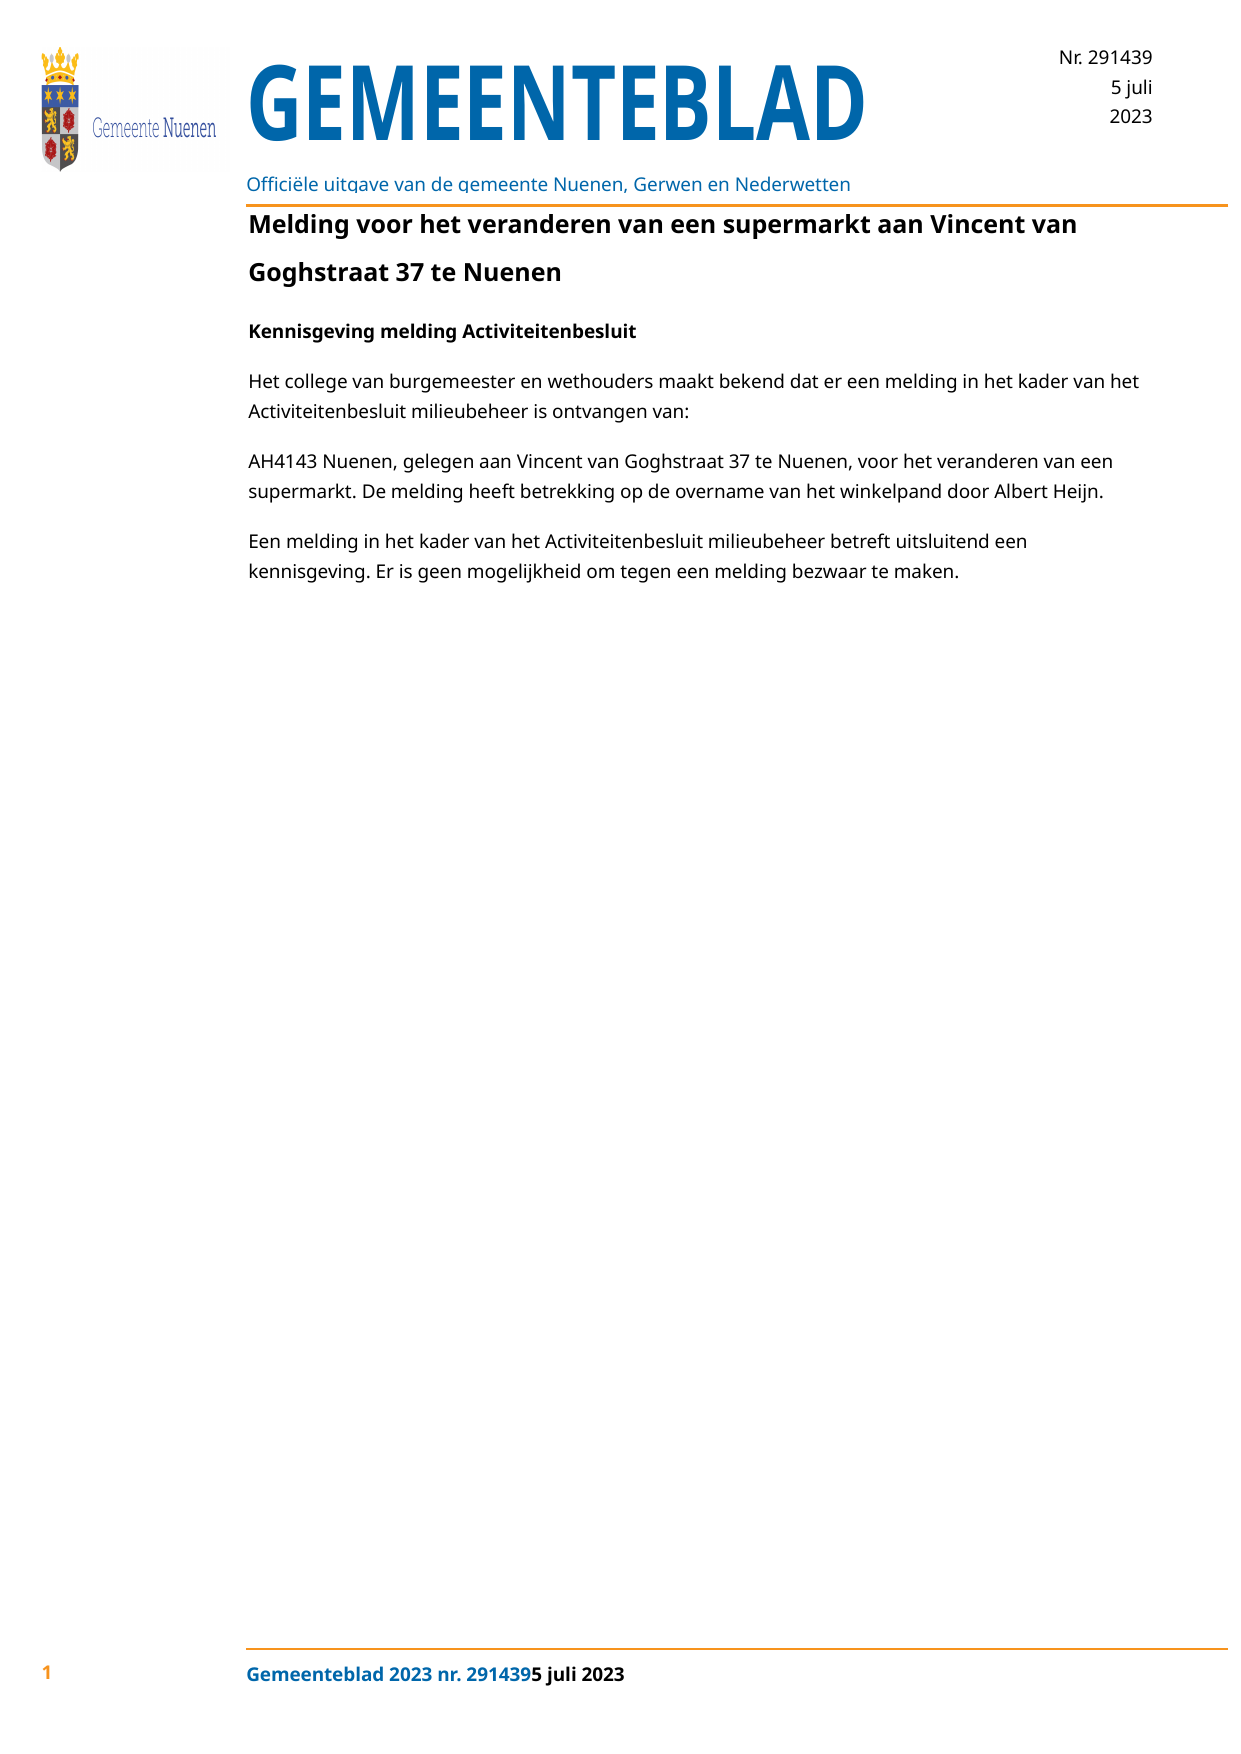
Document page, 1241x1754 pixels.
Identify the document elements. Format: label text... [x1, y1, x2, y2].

text Een melding in het kader van het Activiteitenbesluit milieubeheer betreft uitsluitend een kennisgeving. Er is geen mogelijkheid om tegen een melding bezwaar te maken. [248, 528, 1152, 584]
text Melding voor het veranderen van een supermarkt aan Vincent van Goghstraat 37 te Nuenen [248, 207, 1152, 288]
picture [41, 47, 231, 172]
text Kennisgeving melding Activiteitenbesluit [248, 318, 1152, 344]
text AH4143 Nuenen, gelegen aan Vincent van Goghstraat 37 te Nuenen, voor het veranderen van een supermarkt. De melding heeft betrekking op de overname van het winkelpand door Albert Heijn. [248, 448, 1152, 504]
text Het college van burgemeester en wethouders maakt bekend dat er een melding in het kader van het Activiteitenbesluit milieubeheer is ontvangen van: [248, 368, 1152, 424]
